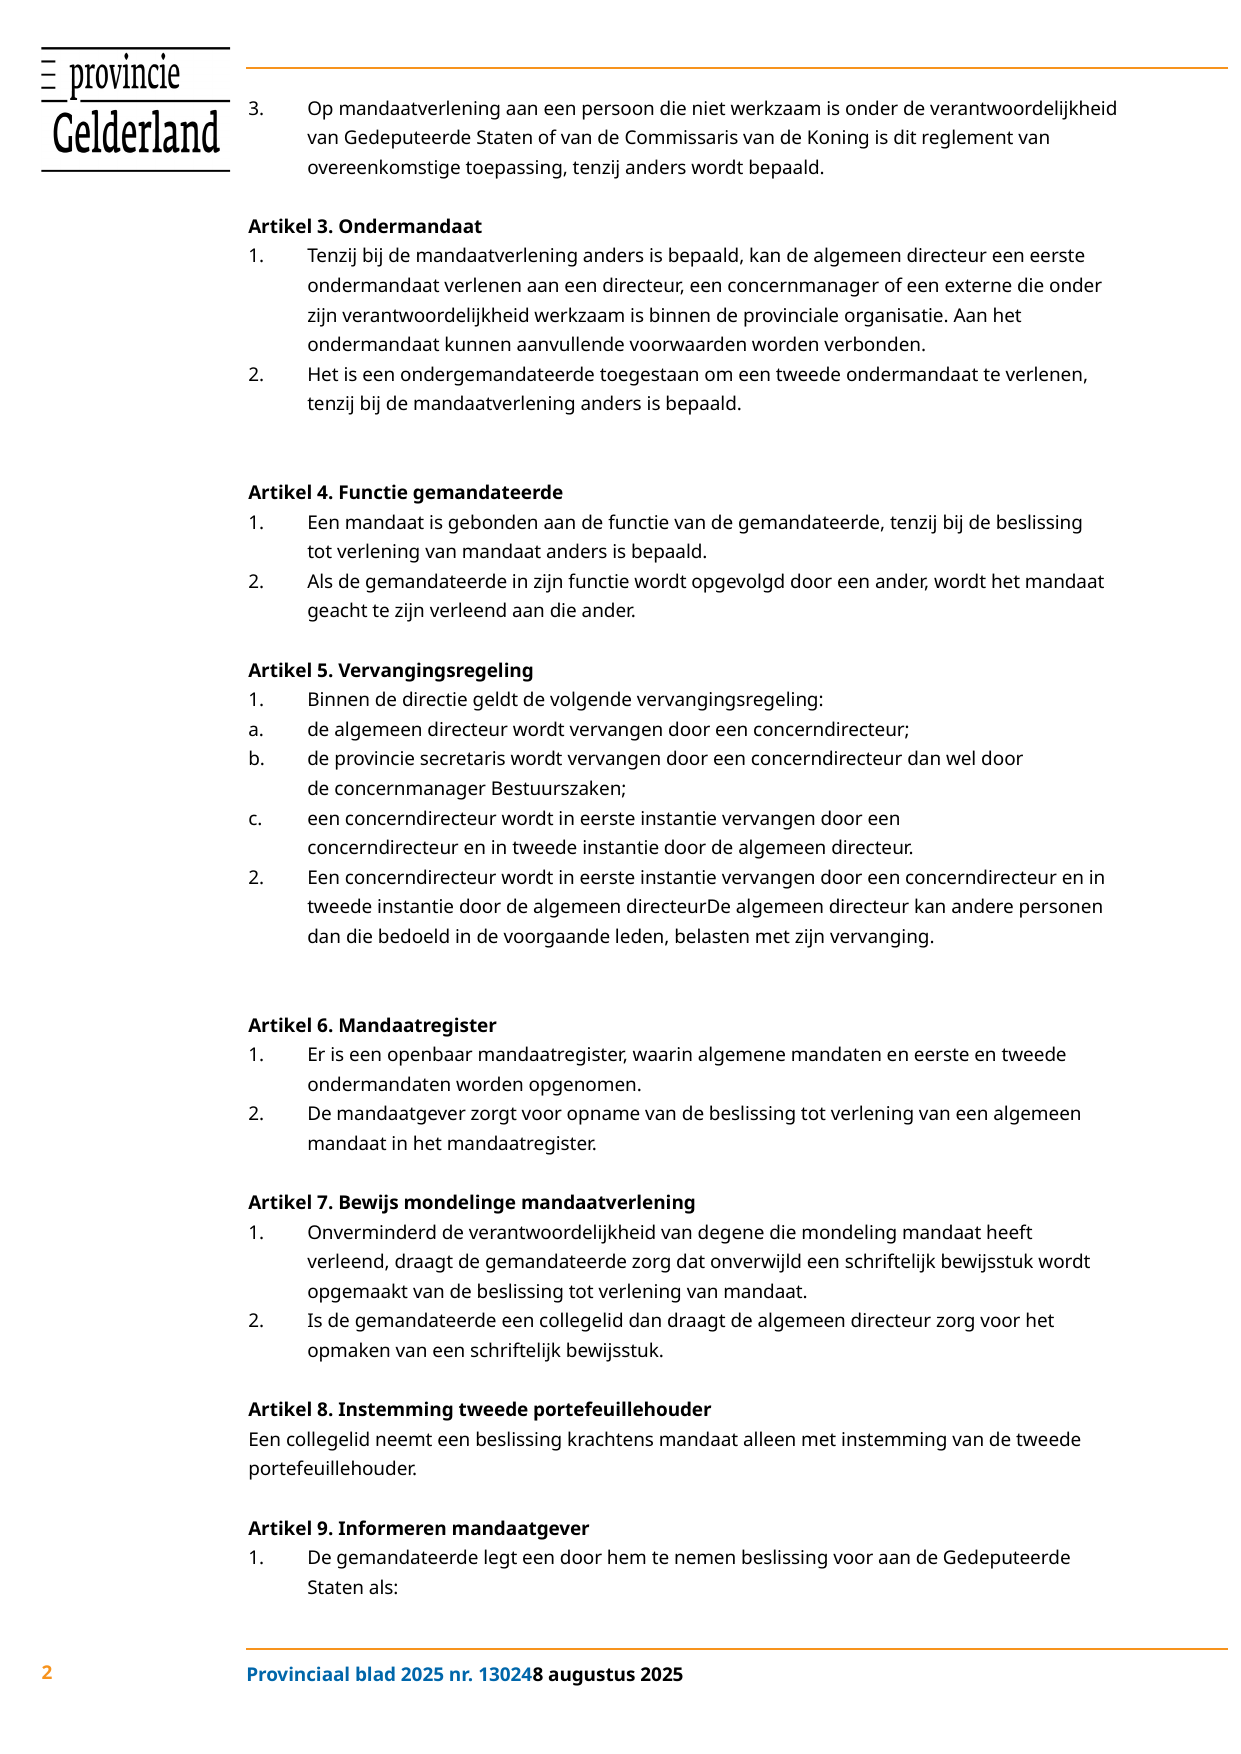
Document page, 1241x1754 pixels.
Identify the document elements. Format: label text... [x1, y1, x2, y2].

list een concerndirecteur wordt in eerste instantie vervangen door een [248, 805, 1152, 831]
list ondermandaat kunnen aanvullende voorwaarden worden verbonden. [248, 331, 1152, 357]
picture [41, 47, 231, 172]
list Tenzij bij de mandaatverlening anders is bepaald, kan de algemeen directeur een eerste [248, 243, 1152, 268]
list de concernmanager Bestuurszaken; [248, 775, 1152, 801]
list de provincie secretaris wordt vervangen door een concerndirecteur dan wel door [248, 746, 1152, 771]
list tenzij bij de mandaatverlening anders is bepaald. [248, 391, 1152, 416]
text Artikel 5. Vervangingsregeling [248, 657, 1152, 683]
list concerndirecteur en in tweede instantie door de algemeen directeur. [248, 834, 1152, 860]
list opmaken van een schriftelijk bewijsstuk. [248, 1337, 1152, 1363]
list zijn verantwoordelijkheid werkzaam is binnen de provinciale organisatie. Aan het [248, 302, 1152, 328]
list Op mandaatverlening aan een persoon die niet werkzaam is onder de verantwoordelijkheid [248, 95, 1152, 121]
list Het is een ondergemandateerde toegestaan om een tweede ondermandaat te verlenen, [248, 361, 1152, 387]
list Onverminderd de verantwoordelijkheid van degene die mondeling mandaat heeft [248, 1219, 1152, 1245]
list geacht te zijn verleend aan die ander. [248, 598, 1152, 623]
list De gemandateerde legt een door hem te nemen beslissing voor aan de Gedeputeerde [248, 1544, 1152, 1570]
list van Gedeputeerde Staten of van de Commissaris van de Koning is dit reglement van [248, 124, 1152, 150]
list dan die bedoeld in de voorgaande leden, belasten met zijn vervanging. [248, 923, 1152, 949]
list overeenkomstige toepassing, tenzij anders wordt bepaald. [248, 154, 1152, 180]
list opgemaakt van de beslissing tot verlening van mandaat. [248, 1278, 1152, 1304]
list Staten als: [248, 1574, 1152, 1600]
list Is de gemandateerde een collegelid dan draagt de algemeen directeur zorg voor het [248, 1308, 1152, 1333]
text Een collegelid neemt een beslissing krachtens mandaat alleen met instemming van de tweede [248, 1426, 1152, 1452]
list tweede instantie door de algemeen directeurDe algemeen directeur kan andere personen [248, 893, 1152, 919]
text portefeuillehouder. [248, 1456, 1152, 1481]
list Als de gemandateerde in zijn functie wordt opgevolgd door een ander, wordt het mandaat [248, 568, 1152, 594]
list ondermandaat verlenen aan een directeur, een concernmanager of een externe die onder [248, 272, 1152, 298]
list ondermandaten worden opgenomen. [248, 1071, 1152, 1097]
list De mandaatgever zorgt voor opname van de beslissing tot verlening van een algemeen [248, 1101, 1152, 1126]
text Artikel 9. Informeren mandaatgever [248, 1515, 1152, 1541]
text Artikel 6. Mandaatregister [248, 1012, 1152, 1038]
list tot verlening van mandaat anders is bepaald. [248, 538, 1152, 564]
text Artikel 7. Bewijs mondelinge mandaatverlening [248, 1189, 1152, 1215]
list mandaat in het mandaatregister. [248, 1130, 1152, 1156]
text Artikel 8. Instemming tweede portefeuillehouder [248, 1396, 1152, 1422]
text Artikel 3. Ondermandaat [248, 213, 1152, 239]
list Een mandaat is gebonden aan de functie van de gemandateerde, tenzij bij de beslissing [248, 509, 1152, 535]
list Binnen de directie geldt de volgende vervangingsregeling: [248, 686, 1152, 712]
text Artikel 4. Functie gemandateerde [248, 479, 1152, 505]
list Er is een openbaar mandaatregister, waarin algemene mandaten en eerste en tweede [248, 1041, 1152, 1067]
list verleend, draagt de gemandateerde zorg dat onverwijld een schriftelijk bewijsstuk wordt [248, 1248, 1152, 1274]
list Een concerndirecteur wordt in eerste instantie vervangen door een concerndirecteur en in [248, 864, 1152, 890]
list de algemeen directeur wordt vervangen door een concerndirecteur; [248, 716, 1152, 742]
